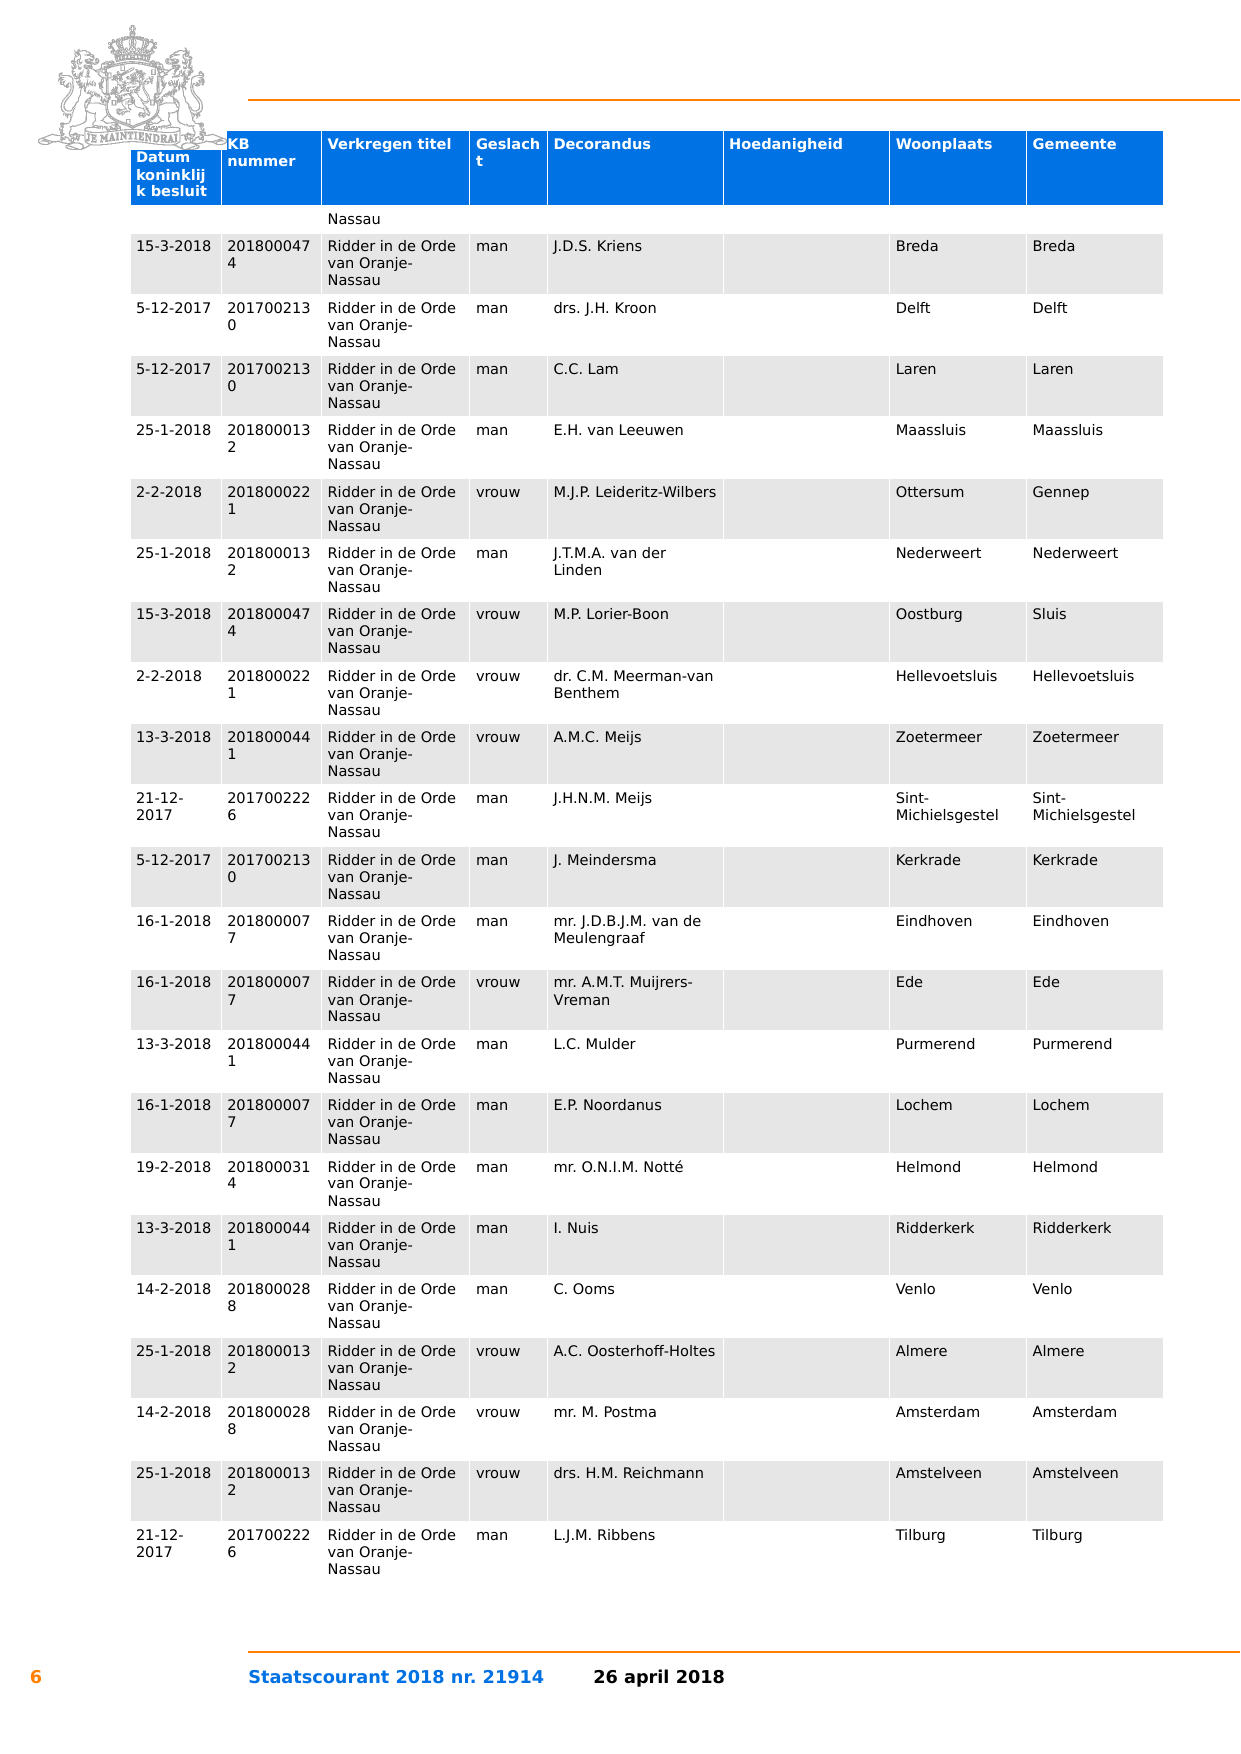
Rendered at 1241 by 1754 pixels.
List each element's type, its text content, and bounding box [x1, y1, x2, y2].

table_cell 2017002226 [222, 1522, 321, 1582]
table_cell J.D.S. Kriens [548, 234, 723, 294]
table_cell drs. J.H. Kroon [548, 295, 723, 355]
table_cell Eindhoven [890, 908, 1026, 969]
table_cell Nederweert [890, 540, 1026, 601]
table_cell Gennep [1027, 479, 1163, 539]
table_cell Nederweert [1027, 540, 1163, 601]
table_cell vrouw [470, 1461, 547, 1521]
table_cell mr. A.M.T. Muijrers-Vreman [548, 970, 723, 1030]
table_cell 2018000132 [222, 1338, 321, 1398]
table_cell [724, 1093, 889, 1153]
table_cell man [470, 1031, 547, 1091]
table_cell [724, 1154, 889, 1214]
table_cell 2-2-2018 [131, 663, 221, 723]
table_cell [724, 295, 889, 355]
table_cell [470, 206, 547, 232]
table_cell 2018000077 [222, 908, 321, 969]
table_header Woonplaats [890, 131, 1026, 205]
table_cell Venlo [1027, 1276, 1163, 1337]
table_cell [724, 970, 889, 1030]
table_cell [724, 602, 889, 662]
table_cell Almere [1027, 1338, 1163, 1398]
table_cell mr. M. Postma [548, 1399, 723, 1459]
table_cell [222, 206, 321, 232]
table_cell [724, 356, 889, 416]
table_cell man [470, 234, 547, 294]
table_header Geslacht [470, 131, 547, 205]
table_cell Lochem [1027, 1093, 1163, 1153]
table_cell [724, 418, 889, 478]
table_cell Ridder in de Orde van Oranje-Nassau [322, 847, 469, 907]
table_cell Maassluis [1027, 418, 1163, 478]
table_cell Ridder in de Orde van Oranje-Nassau [322, 295, 469, 355]
table_cell Purmerend [890, 1031, 1026, 1091]
table_cell man [470, 1522, 547, 1582]
table_cell vrouw [470, 724, 547, 784]
table_cell Hellevoetsluis [890, 663, 1026, 723]
table_cell E.P. Noordanus [548, 1093, 723, 1153]
table_cell 21-12-2017 [131, 1522, 221, 1582]
table_cell 25-1-2018 [131, 418, 221, 478]
table_cell 2018000441 [222, 1215, 321, 1275]
table_cell 25-1-2018 [131, 1461, 221, 1521]
table_cell Oostburg [890, 602, 1026, 662]
table_cell 2018000132 [222, 540, 321, 601]
table_cell Helmond [890, 1154, 1026, 1214]
table_cell 2018000314 [222, 1154, 321, 1214]
table_cell [724, 234, 889, 294]
table_cell [724, 1399, 889, 1459]
table_cell Ridder in de Orde van Oranje-Nassau [322, 1031, 469, 1091]
table_cell [724, 206, 889, 232]
table_cell 16-1-2018 [131, 908, 221, 969]
table_cell A.C. Oosterhoff-Holtes [548, 1338, 723, 1398]
table_cell Breda [890, 234, 1026, 294]
table_cell [724, 540, 889, 601]
table_cell man [470, 1215, 547, 1275]
table_cell E.H. van Leeuwen [548, 418, 723, 478]
table_cell Ridder in de Orde van Oranje-Nassau [322, 540, 469, 601]
table_cell 2018000221 [222, 479, 321, 539]
table_cell 16-1-2018 [131, 1093, 221, 1153]
table_cell Ridder in de Orde van Oranje-Nassau [322, 1154, 469, 1214]
table_header Gemeente [1027, 131, 1163, 205]
table_cell J.H.N.M. Meijs [548, 786, 723, 846]
table_cell I. Nuis [548, 1215, 723, 1275]
table_cell Kerkrade [890, 847, 1026, 907]
table_cell Breda [1027, 234, 1163, 294]
table_cell Ridder in de Orde van Oranje-Nassau [322, 356, 469, 416]
table_cell Almere [890, 1338, 1026, 1398]
table_cell Laren [1027, 356, 1163, 416]
table_cell [724, 1522, 889, 1582]
table_cell L.C. Mulder [548, 1031, 723, 1091]
table_cell 2018000077 [222, 970, 321, 1030]
table_cell Hellevoetsluis [1027, 663, 1163, 723]
table_cell Tilburg [1027, 1522, 1163, 1582]
table_cell Venlo [890, 1276, 1026, 1337]
table_cell mr. O.N.I.M. Notté [548, 1154, 723, 1214]
table_cell Ridder in de Orde van Oranje-Nassau [322, 663, 469, 723]
table_cell 2018000221 [222, 663, 321, 723]
table_cell vrouw [470, 1399, 547, 1459]
table_header Hoedanigheid [724, 131, 889, 205]
table_cell vrouw [470, 602, 547, 662]
table_cell 5-12-2017 [131, 847, 221, 907]
table_cell [1027, 206, 1163, 232]
table_cell man [470, 786, 547, 846]
table_cell [724, 847, 889, 907]
table_cell J. Meindersma [548, 847, 723, 907]
table_cell C.C. Lam [548, 356, 723, 416]
table_cell [131, 206, 221, 232]
table_cell man [470, 418, 547, 478]
table_cell L.J.M. Ribbens [548, 1522, 723, 1582]
table_cell Amsterdam [1027, 1399, 1163, 1459]
table_cell Ottersum [890, 479, 1026, 539]
table_cell Ridder in de Orde van Oranje-Nassau [322, 1399, 469, 1459]
picture [38, 25, 227, 150]
table_cell 2-2-2018 [131, 479, 221, 539]
table_cell 2018000441 [222, 1031, 321, 1091]
table_cell 5-12-2017 [131, 356, 221, 416]
table_cell [724, 1276, 889, 1337]
table_cell man [470, 908, 547, 969]
table_cell [724, 663, 889, 723]
table_cell 21-12-2017 [131, 786, 221, 846]
table_cell Tilburg [890, 1522, 1026, 1582]
table_cell 14-2-2018 [131, 1276, 221, 1337]
table_cell [724, 479, 889, 539]
table_cell [724, 1461, 889, 1521]
table_cell Ridder in de Orde van Oranje-Nassau [322, 602, 469, 662]
table_cell Ridder in de Orde van Oranje-Nassau [322, 418, 469, 478]
table_cell man [470, 356, 547, 416]
table_cell Ridder in de Orde van Oranje-Nassau [322, 234, 469, 294]
table_cell [724, 1031, 889, 1091]
table_cell Amstelveen [890, 1461, 1026, 1521]
table_cell [724, 1215, 889, 1275]
table_cell man [470, 847, 547, 907]
table_cell Nassau [322, 206, 469, 232]
table_cell Helmond [1027, 1154, 1163, 1214]
table_cell 2018000077 [222, 1093, 321, 1153]
table_cell J.T.M.A. van der Linden [548, 540, 723, 601]
table_cell [724, 908, 889, 969]
table_cell [724, 1338, 889, 1398]
table_header Verkregen titel [322, 131, 469, 205]
table_cell Ridder in de Orde van Oranje-Nassau [322, 970, 469, 1030]
table_cell Amsterdam [890, 1399, 1026, 1459]
table_cell M.P. Lorier-Boon [548, 602, 723, 662]
table_cell man [470, 1093, 547, 1153]
table_cell Sint-Michielsgestel [1027, 786, 1163, 846]
table_cell vrouw [470, 663, 547, 723]
table_cell 2017002130 [222, 847, 321, 907]
table_cell Eindhoven [1027, 908, 1163, 969]
table_cell 2017002226 [222, 786, 321, 846]
table_cell 2018000132 [222, 1461, 321, 1521]
table_cell 25-1-2018 [131, 1338, 221, 1398]
table_cell man [470, 295, 547, 355]
table_cell 13-3-2018 [131, 724, 221, 784]
table_cell 2018000132 [222, 418, 321, 478]
table_cell Kerkrade [1027, 847, 1163, 907]
table_cell 13-3-2018 [131, 1031, 221, 1091]
table_cell Ridder in de Orde van Oranje-Nassau [322, 724, 469, 784]
table_cell 2018000474 [222, 602, 321, 662]
table_cell Sluis [1027, 602, 1163, 662]
table_cell 2017002130 [222, 295, 321, 355]
table_cell 25-1-2018 [131, 540, 221, 601]
table_cell Ridder in de Orde van Oranje-Nassau [322, 908, 469, 969]
table_cell [724, 724, 889, 784]
table_cell Amstelveen [1027, 1461, 1163, 1521]
table_cell Ridder in de Orde van Oranje-Nassau [322, 479, 469, 539]
table_cell 2018000288 [222, 1399, 321, 1459]
table_header Decorandus [548, 131, 723, 205]
table_cell man [470, 1154, 547, 1214]
table_cell vrouw [470, 970, 547, 1030]
table_cell Ridder in de Orde van Oranje-Nassau [322, 786, 469, 846]
table_cell 2018000474 [222, 234, 321, 294]
table_cell [548, 206, 723, 232]
table_cell 2018000441 [222, 724, 321, 784]
table_cell Ridderkerk [890, 1215, 1026, 1275]
table_cell Ede [890, 970, 1026, 1030]
table_cell 13-3-2018 [131, 1215, 221, 1275]
table_cell drs. H.M. Reichmann [548, 1461, 723, 1521]
table_cell Delft [1027, 295, 1163, 355]
table_cell dr. C.M. Meerman-van Benthem [548, 663, 723, 723]
table_cell Ridder in de Orde van Oranje-Nassau [322, 1338, 469, 1398]
table_cell Ridder in de Orde van Oranje-Nassau [322, 1093, 469, 1153]
table_cell 14-2-2018 [131, 1399, 221, 1459]
table_cell [724, 786, 889, 846]
table_cell Ridder in de Orde van Oranje-Nassau [322, 1461, 469, 1521]
table_cell Ridder in de Orde van Oranje-Nassau [322, 1215, 469, 1275]
table_cell vrouw [470, 479, 547, 539]
table_cell Ridder in de Orde van Oranje-Nassau [322, 1276, 469, 1337]
table_cell 2018000288 [222, 1276, 321, 1337]
table_cell man [470, 1276, 547, 1337]
table_cell Ridder in de Orde van Oranje-Nassau [322, 1522, 469, 1582]
table_header Datum koninklijk besluit [131, 150, 221, 205]
table_cell A.M.C. Meijs [548, 724, 723, 784]
table_cell man [470, 540, 547, 601]
table_cell Maassluis [890, 418, 1026, 478]
table_cell Purmerend [1027, 1031, 1163, 1091]
table_header KB nummer [222, 131, 321, 205]
table_cell C. Ooms [548, 1276, 723, 1337]
table_cell Lochem [890, 1093, 1026, 1153]
table_cell [890, 206, 1026, 232]
table_cell Ridderkerk [1027, 1215, 1163, 1275]
table_cell Sint-Michielsgestel [890, 786, 1026, 846]
table_cell 19-2-2018 [131, 1154, 221, 1214]
table_cell Zoetermeer [890, 724, 1026, 784]
table_cell 15-3-2018 [131, 234, 221, 294]
table_cell Delft [890, 295, 1026, 355]
table_cell mr. J.D.B.J.M. van de Meulengraaf [548, 908, 723, 969]
table_cell Laren [890, 356, 1026, 416]
table_cell M.J.P. Leideritz-Wilbers [548, 479, 723, 539]
table_cell vrouw [470, 1338, 547, 1398]
table_cell 16-1-2018 [131, 970, 221, 1030]
table_cell Ede [1027, 970, 1163, 1030]
table_cell Zoetermeer [1027, 724, 1163, 784]
table_cell 5-12-2017 [131, 295, 221, 355]
table_cell 15-3-2018 [131, 602, 221, 662]
table_cell 2017002130 [222, 356, 321, 416]
